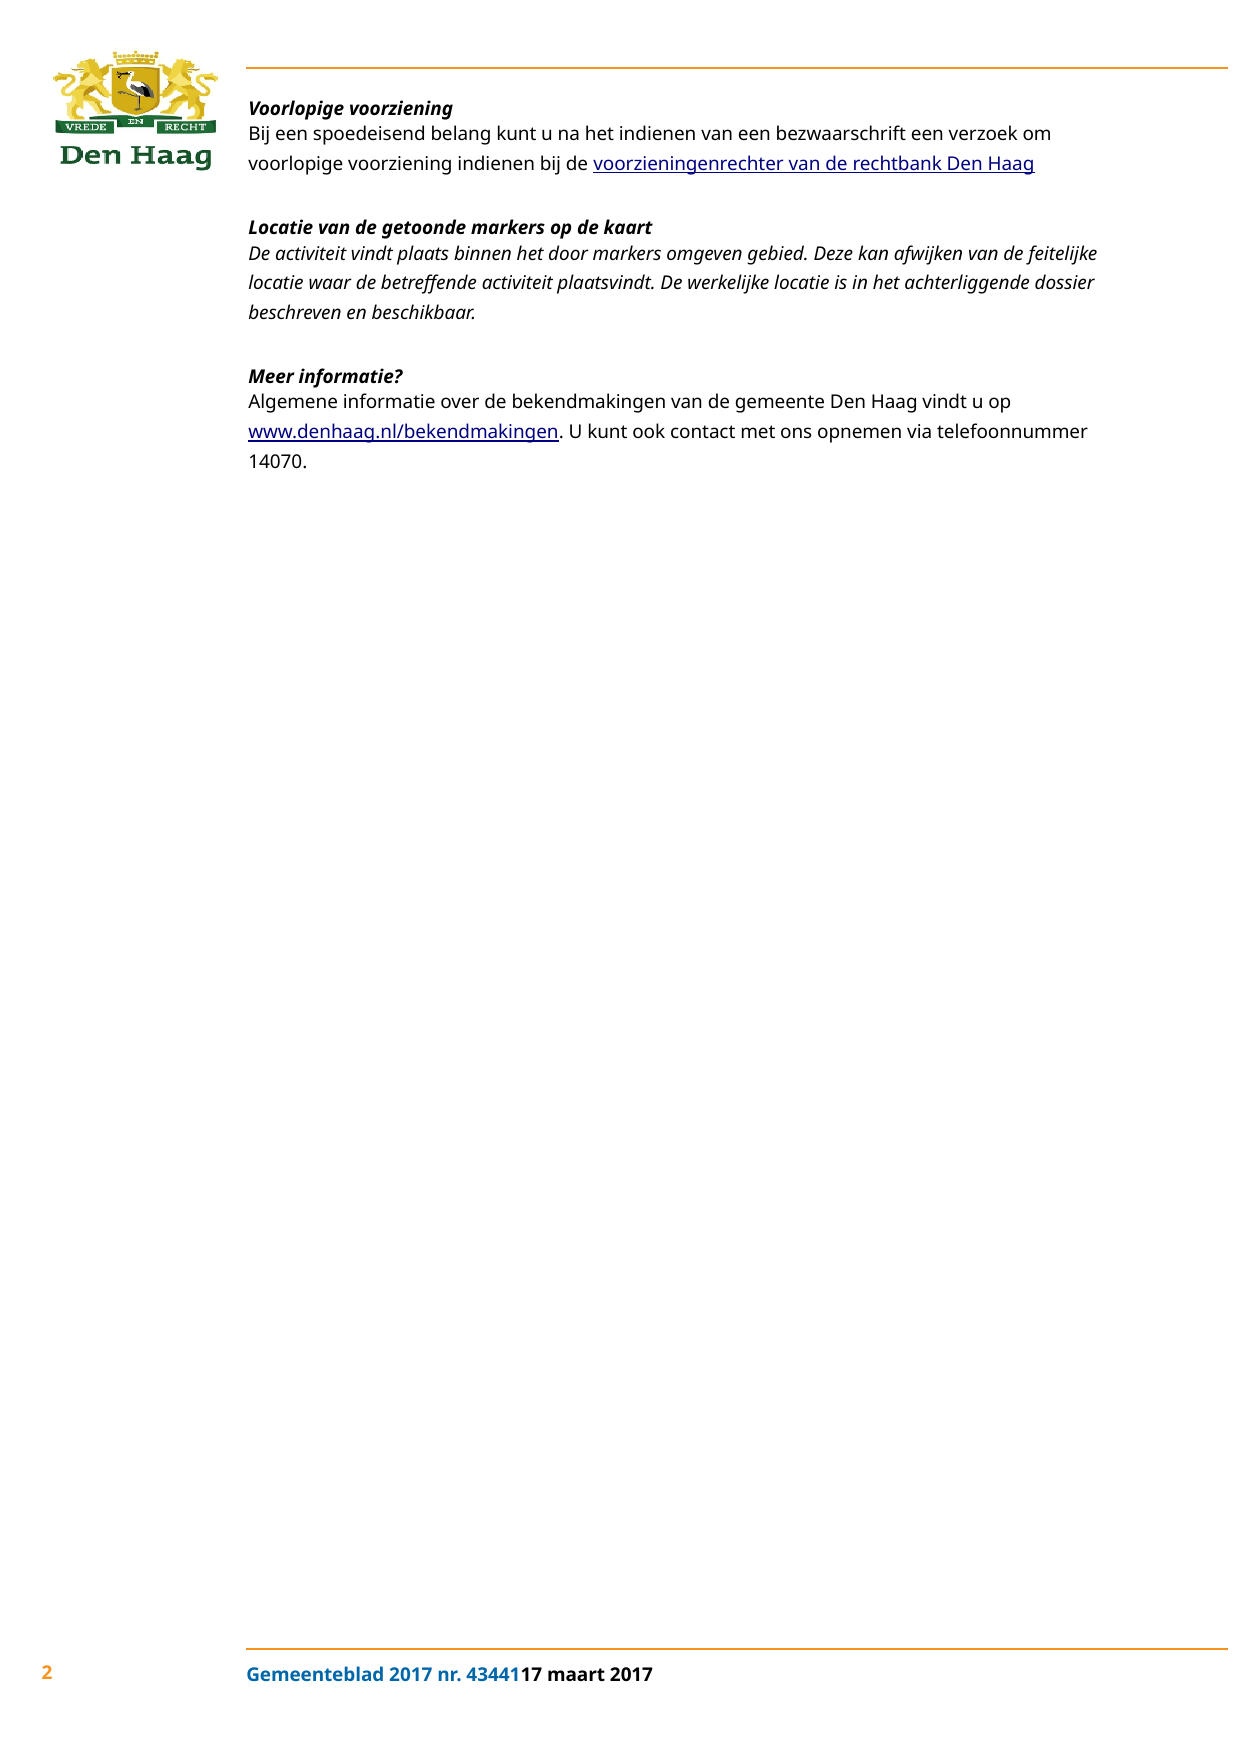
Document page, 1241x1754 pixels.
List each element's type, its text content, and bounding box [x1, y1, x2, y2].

text Meer informatie? [248, 363, 1152, 389]
text Voorlopige voorziening [248, 95, 1152, 121]
text Algemene informatie over de bekendmakingen van de gemeente Den Haag vindt u op www.denhaag.nl/bekendmakingen. U kunt ook contact met ons opnemen via telefoonnummer 14070. [248, 389, 1152, 473]
picture [41, 47, 231, 172]
text De activiteit vindt plaats binnen het door markers omgeven gebied. Deze kan afwijken van de feitelijke locatie waar de betreffende activiteit plaatsvindt. De werkelijke locatie is in het achterliggende dossier beschreven en beschikbaar. [248, 240, 1152, 325]
text Bij een spoedeisend belang kunt u na het indienen van een bezwaarschrift een verzoek om voorlopige voorziening indienen bij de voorzieningenrechter van de rechtbank Den Haag [248, 121, 1152, 176]
text Locatie van de getoonde markers op de kaart [248, 214, 1152, 240]
